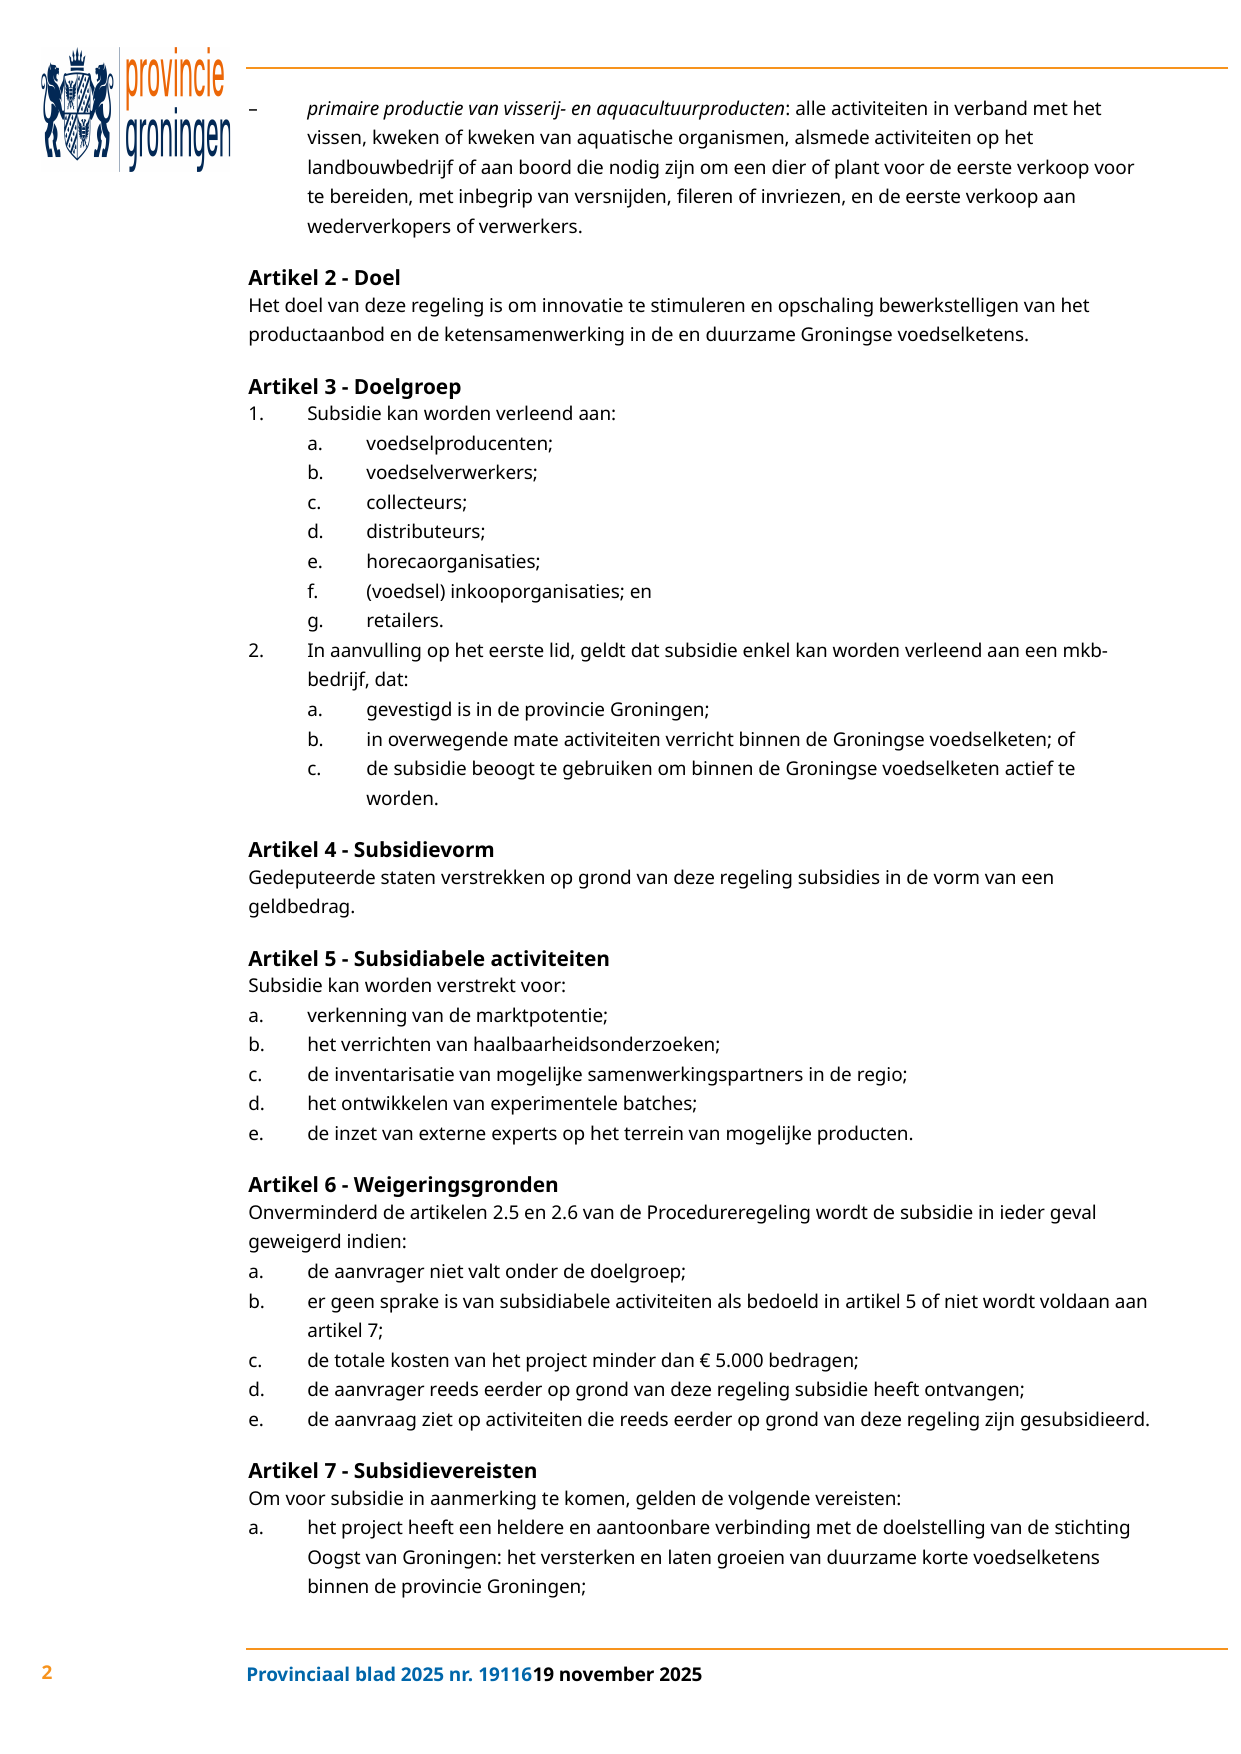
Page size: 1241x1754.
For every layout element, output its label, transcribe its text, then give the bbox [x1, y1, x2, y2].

text Artikel 6 - Weigeringsgronden [248, 1171, 1152, 1199]
list (voedsel) inkooporganisaties; en [307, 578, 1152, 604]
list de inzet van externe experts op het terrein van mogelijke producten. [248, 1120, 1152, 1146]
list het verrichten van haalbaarheidsonderzoeken; [248, 1031, 1152, 1057]
list de subsidie beoogt te gebruiken om binnen de Groningse voedselketen actief te worden. [307, 755, 1152, 811]
text Artikel 2 - Doel [248, 263, 1152, 292]
list voedselverwerkers; [307, 459, 1152, 485]
list horecaorganisaties; [307, 548, 1152, 574]
list distributeurs; [307, 519, 1152, 544]
text Artikel 5 - Subsidiabele activiteiten [248, 944, 1152, 972]
list het ontwikkelen van experimentele batches; [248, 1091, 1152, 1116]
list de totale kosten van het project minder dan € 5.000 bedragen; [248, 1347, 1152, 1373]
list voedselproducenten; [307, 430, 1152, 456]
list het project heeft een heldere en aantoonbare verbinding met de doelstelling van de stichting Oogst van Groningen: het versterken en laten groeien van duurzame korte voedselketens binnen de provincie Groningen; [248, 1514, 1152, 1599]
list in overwegende mate activiteiten verricht binnen de Groningse voedselketen; of [307, 726, 1152, 752]
list de aanvraag ziet op activiteiten die reeds eerder op grond van deze regeling zijn gesubsidieerd. [248, 1406, 1152, 1432]
text Gedeputeerde staten verstrekken op grond van deze regeling subsidies in de vorm van een geldbedrag. [248, 864, 1152, 919]
text Subsidie kan worden verstrekt voor: [248, 972, 1152, 998]
list primaire productie van visserij- en aquacultuurproducten: alle activiteiten in verband met het vissen, kweken of kweken van aquatische organismen, alsmede activiteiten op het landbouwbedrijf of aan boord die nodig zijn om een dier of plant voor de eerste verkoop voor te bereiden, met inbegrip van versnijden, fileren of invriezen, en de eerste verkoop aan wederverkopers of verwerkers. [248, 95, 1152, 239]
list retailers. [307, 607, 1152, 633]
list de aanvrager niet valt onder de doelgroep; [248, 1258, 1152, 1284]
text Artikel 3 - Doelgroep [248, 372, 1152, 400]
list verkenning van de marktpotentie; [248, 1002, 1152, 1028]
text Artikel 4 - Subsidievorm [248, 835, 1152, 864]
text Het doel van deze regeling is om innovatie te stimuleren en opschaling bewerkstelligen van het productaanbod en de ketensamenwerking in de en duurzame Groningse voedselketens. [248, 292, 1152, 347]
text Artikel 7 - Subsidievereisten [248, 1457, 1152, 1485]
list Subsidie kan worden verleend aan: [248, 400, 1152, 426]
list collecteurs; [307, 489, 1152, 515]
list de aanvrager reeds eerder op grond van deze regeling subsidie heeft ontvangen; [248, 1377, 1152, 1402]
list er geen sprake is van subsidiabele activiteiten als bedoeld in artikel 5 of niet wordt voldaan aan artikel 7; [248, 1288, 1152, 1343]
list In aanvulling op het eerste lid, geldt dat subsidie enkel kan worden verleend aan een mkb-bedrijf, dat: [248, 637, 1152, 692]
list de inventarisatie van mogelijke samenwerkingspartners in de regio; [248, 1061, 1152, 1087]
picture [41, 47, 231, 172]
text Onverminderd de artikelen 2.5 en 2.6 van de Procedureregeling wordt de subsidie in ieder geval geweigerd indien: [248, 1199, 1152, 1254]
list gevestigd is in de provincie Groningen; [307, 696, 1152, 722]
text Om voor subsidie in aanmerking te komen, gelden de volgende vereisten: [248, 1485, 1152, 1511]
